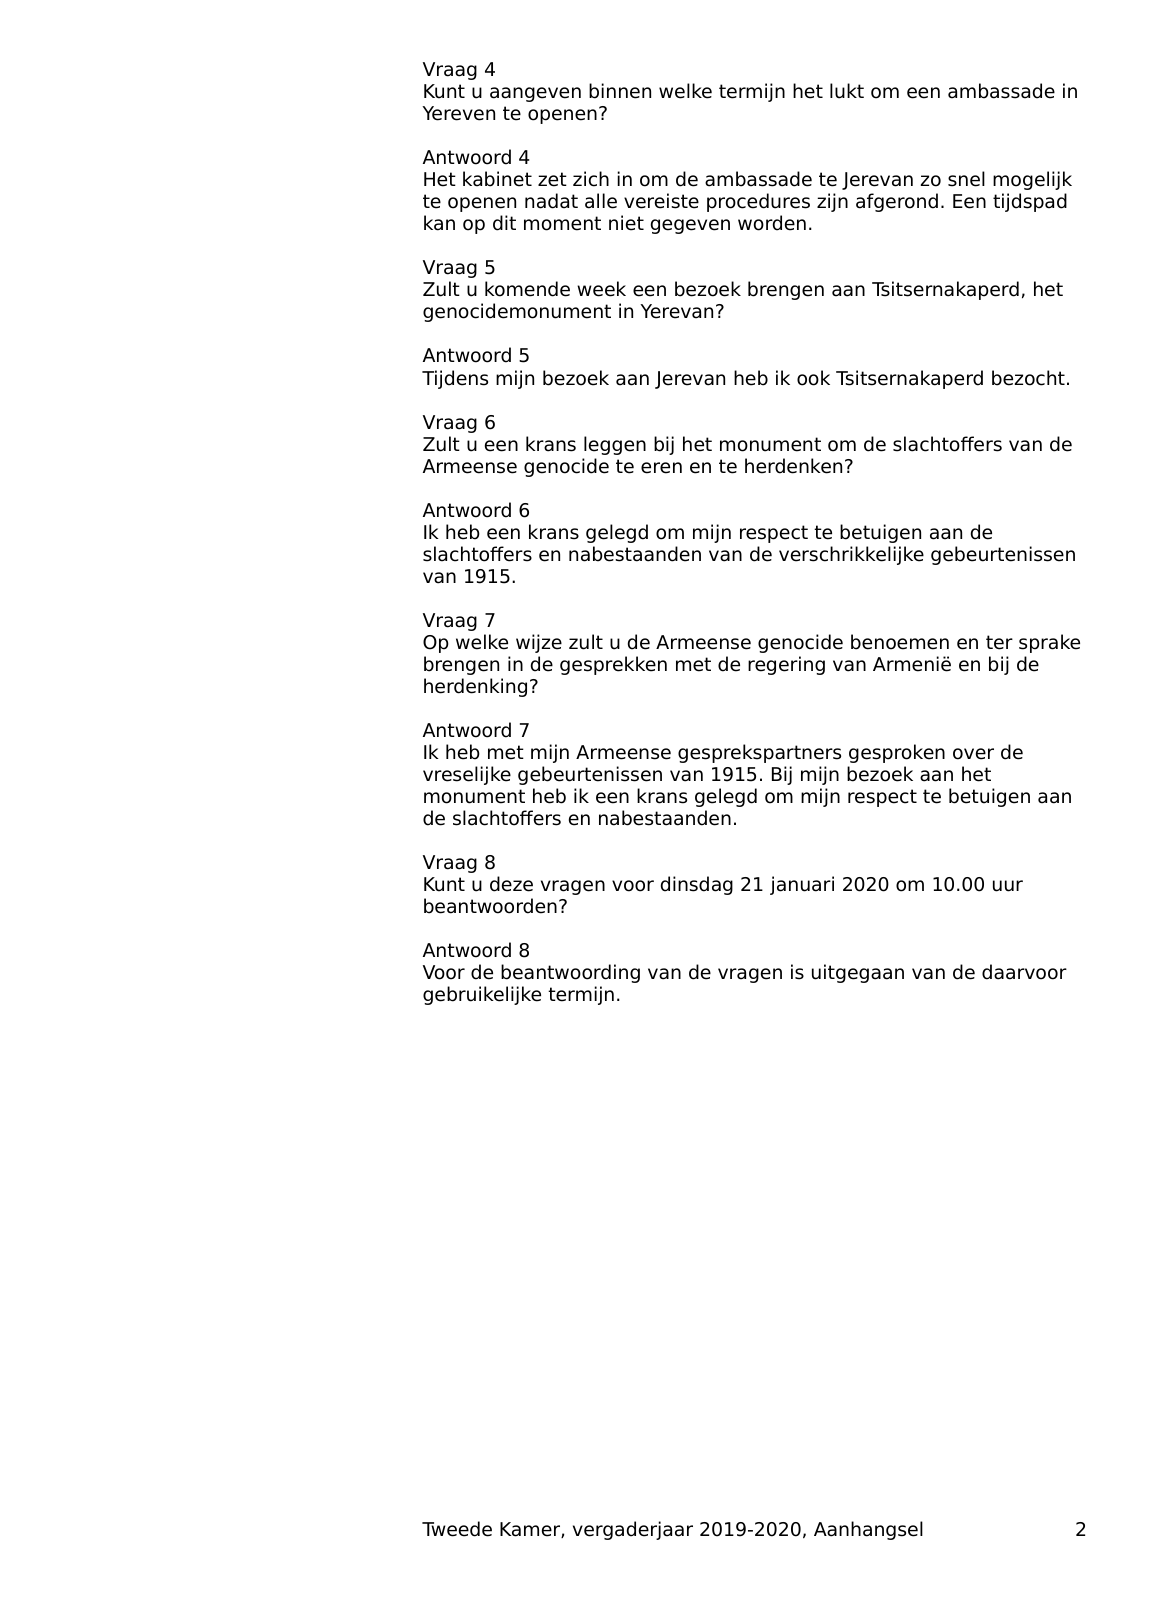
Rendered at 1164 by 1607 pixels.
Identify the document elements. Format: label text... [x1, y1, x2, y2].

text Vraag 8 [422, 852, 1087, 874]
text Zult u een krans leggen bij het monument om de slachtoffers van de Armeense genocide te eren en te herdenken? [422, 433, 1087, 477]
text Antwoord 4 [422, 147, 1087, 169]
text Vraag 5 [422, 257, 1087, 279]
text Antwoord 8 [422, 940, 1087, 962]
text Kunt u aangeven binnen welke termijn het lukt om een ambassade in Yereven te openen? [422, 81, 1087, 125]
text Antwoord 6 [422, 500, 1087, 522]
text Tijdens mijn bezoek aan Jerevan heb ik ook Tsitsernakaperd bezocht. [422, 367, 1087, 389]
text Ik heb met mijn Armeense gesprekspartners gesproken over de vreselijke gebeurtenissen van 1915. Bij mijn bezoek aan het monument heb ik een krans gelegd om mijn respect te betuigen aan de slachtoffers en nabestaanden. [422, 742, 1087, 830]
text Vraag 4 [422, 59, 1087, 81]
text Het kabinet zet zich in om de ambassade te Jerevan zo snel mogelijk te openen nadat alle vereiste procedures zijn afgerond. Een tijdspad kan op dit moment niet gegeven worden. [422, 169, 1087, 235]
text Kunt u deze vragen voor dinsdag 21 januari 2020 om 10.00 uur beantwoorden? [422, 874, 1087, 918]
text Vraag 6 [422, 412, 1087, 433]
text Ik heb een krans gelegd om mijn respect te betuigen aan de slachtoffers en nabestaanden van de verschrikkelijke gebeurtenissen van 1915. [422, 522, 1087, 588]
text Antwoord 5 [422, 345, 1087, 367]
text Zult u komende week een bezoek brengen aan Tsitsernakaperd, het genocidemonument in Yerevan? [422, 279, 1087, 323]
text Op welke wijze zult u de Armeense genocide benoemen en ter sprake brengen in de gesprekken met de regering van Armenië en bij de herdenking? [422, 632, 1087, 698]
text Vraag 7 [422, 610, 1087, 632]
text Voor de beantwoording van de vragen is uitgegaan van de daarvoor gebruikelijke termijn. [422, 962, 1087, 1006]
text Antwoord 7 [422, 720, 1087, 742]
